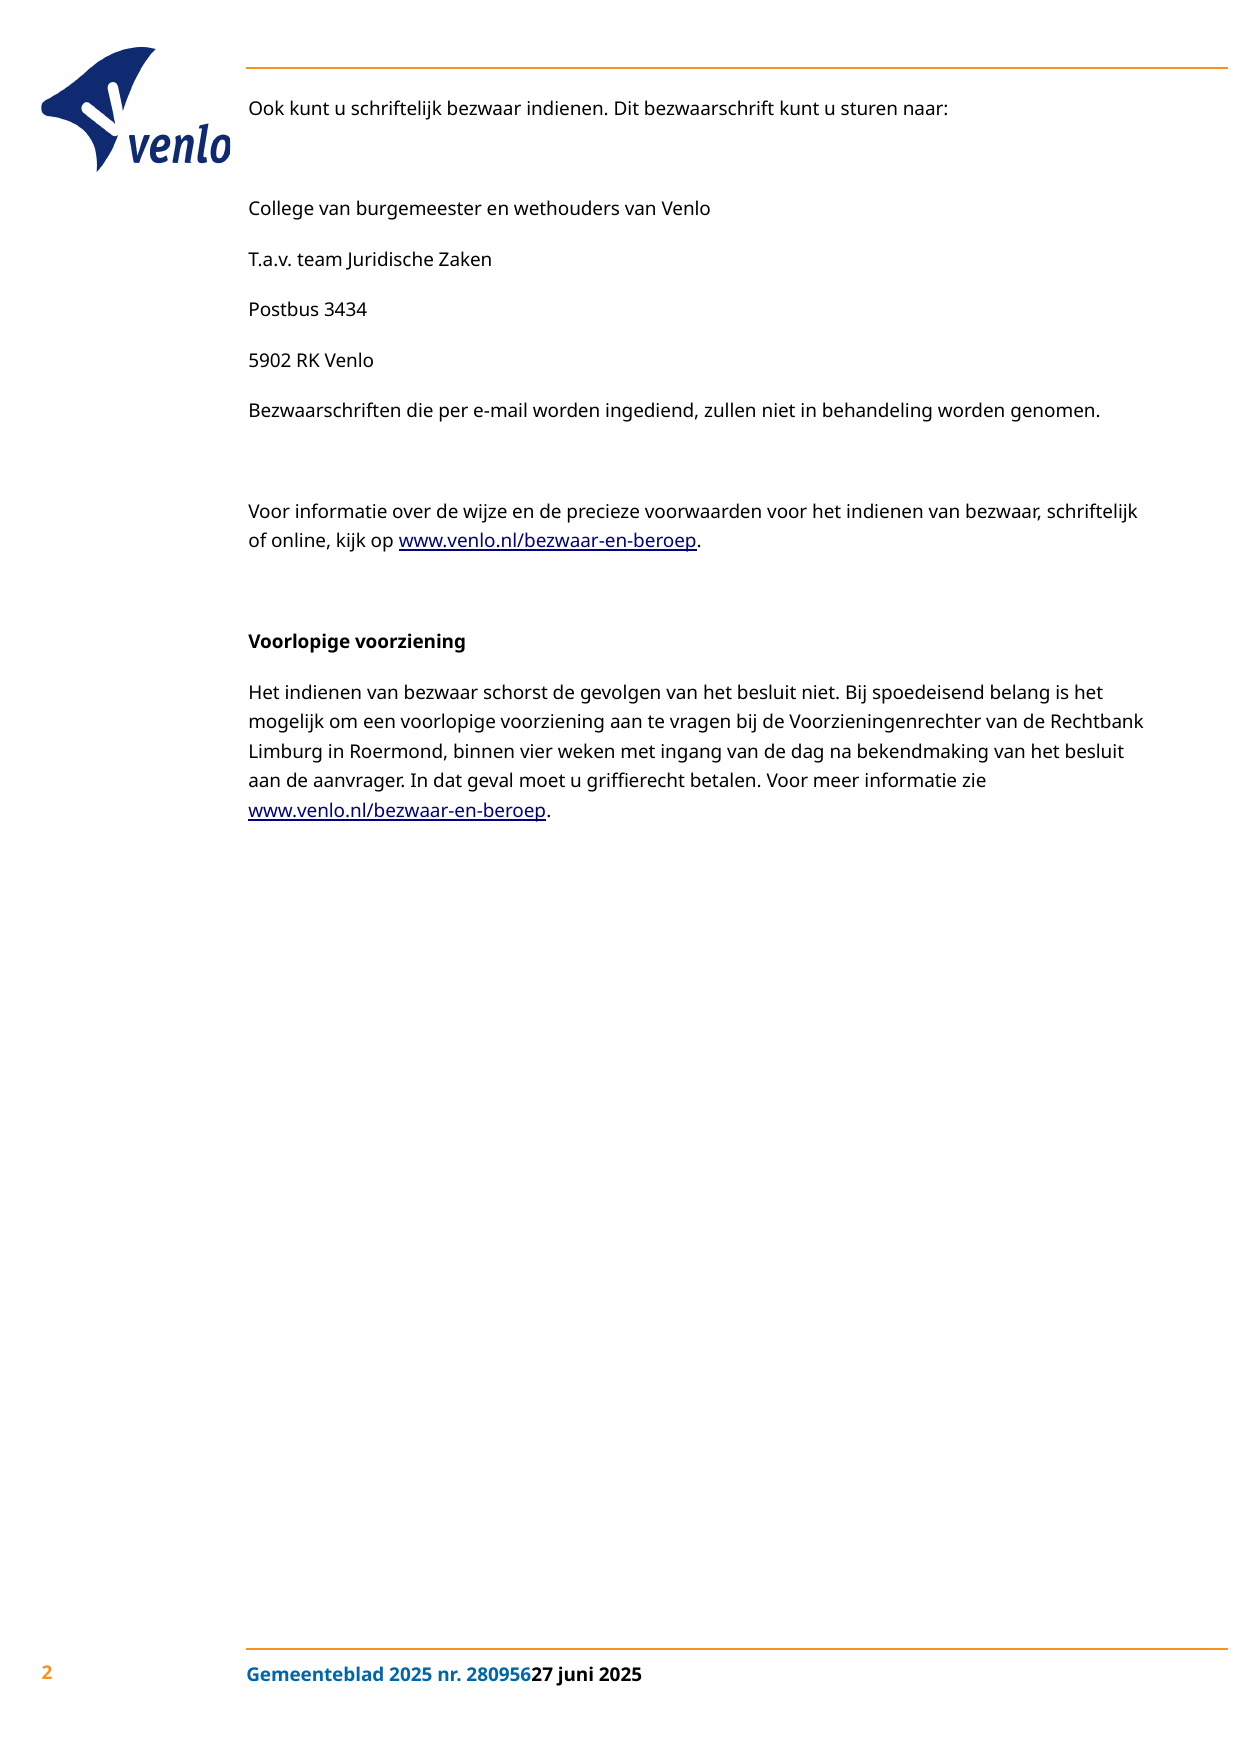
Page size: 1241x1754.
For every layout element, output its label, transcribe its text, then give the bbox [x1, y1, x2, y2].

text Ook kunt u schriftelijk bezwaar indienen. Dit bezwaarschrift kunt u sturen naar: [248, 95, 1152, 121]
text 5902 RK Venlo [248, 347, 1152, 373]
text Voor informatie over de wijze en de precieze voorwaarden voor het indienen van bezwaar, schriftelijk of online, kijk op www.venlo.nl/bezwaar-en-beroep. [248, 498, 1152, 553]
text Bezwaarschriften die per e-mail worden ingediend, zullen niet in behandeling worden genomen. [248, 397, 1152, 423]
text Postbus 3434 [248, 296, 1152, 322]
text T.a.v. team Juridische Zaken [248, 246, 1152, 272]
text Het indienen van bezwaar schorst de gevolgen van het besluit niet. Bij spoedeisend belang is het mogelijk om een voorlopige voorziening aan te vragen bij de Voorzieningenrechter van de Rechtbank Limburg in Roermond, binnen vier weken met ingang van de dag na bekendmaking van het besluit aan de aanvrager. In dat geval moet u griffierecht betalen. Voor meer informatie zie www.venlo.nl/bezwaar-en-beroep. [248, 679, 1152, 823]
picture [41, 47, 231, 172]
text College van burgemeester en wethouders van Venlo [248, 196, 1152, 221]
text Voorlopige voorziening [248, 628, 1152, 654]
